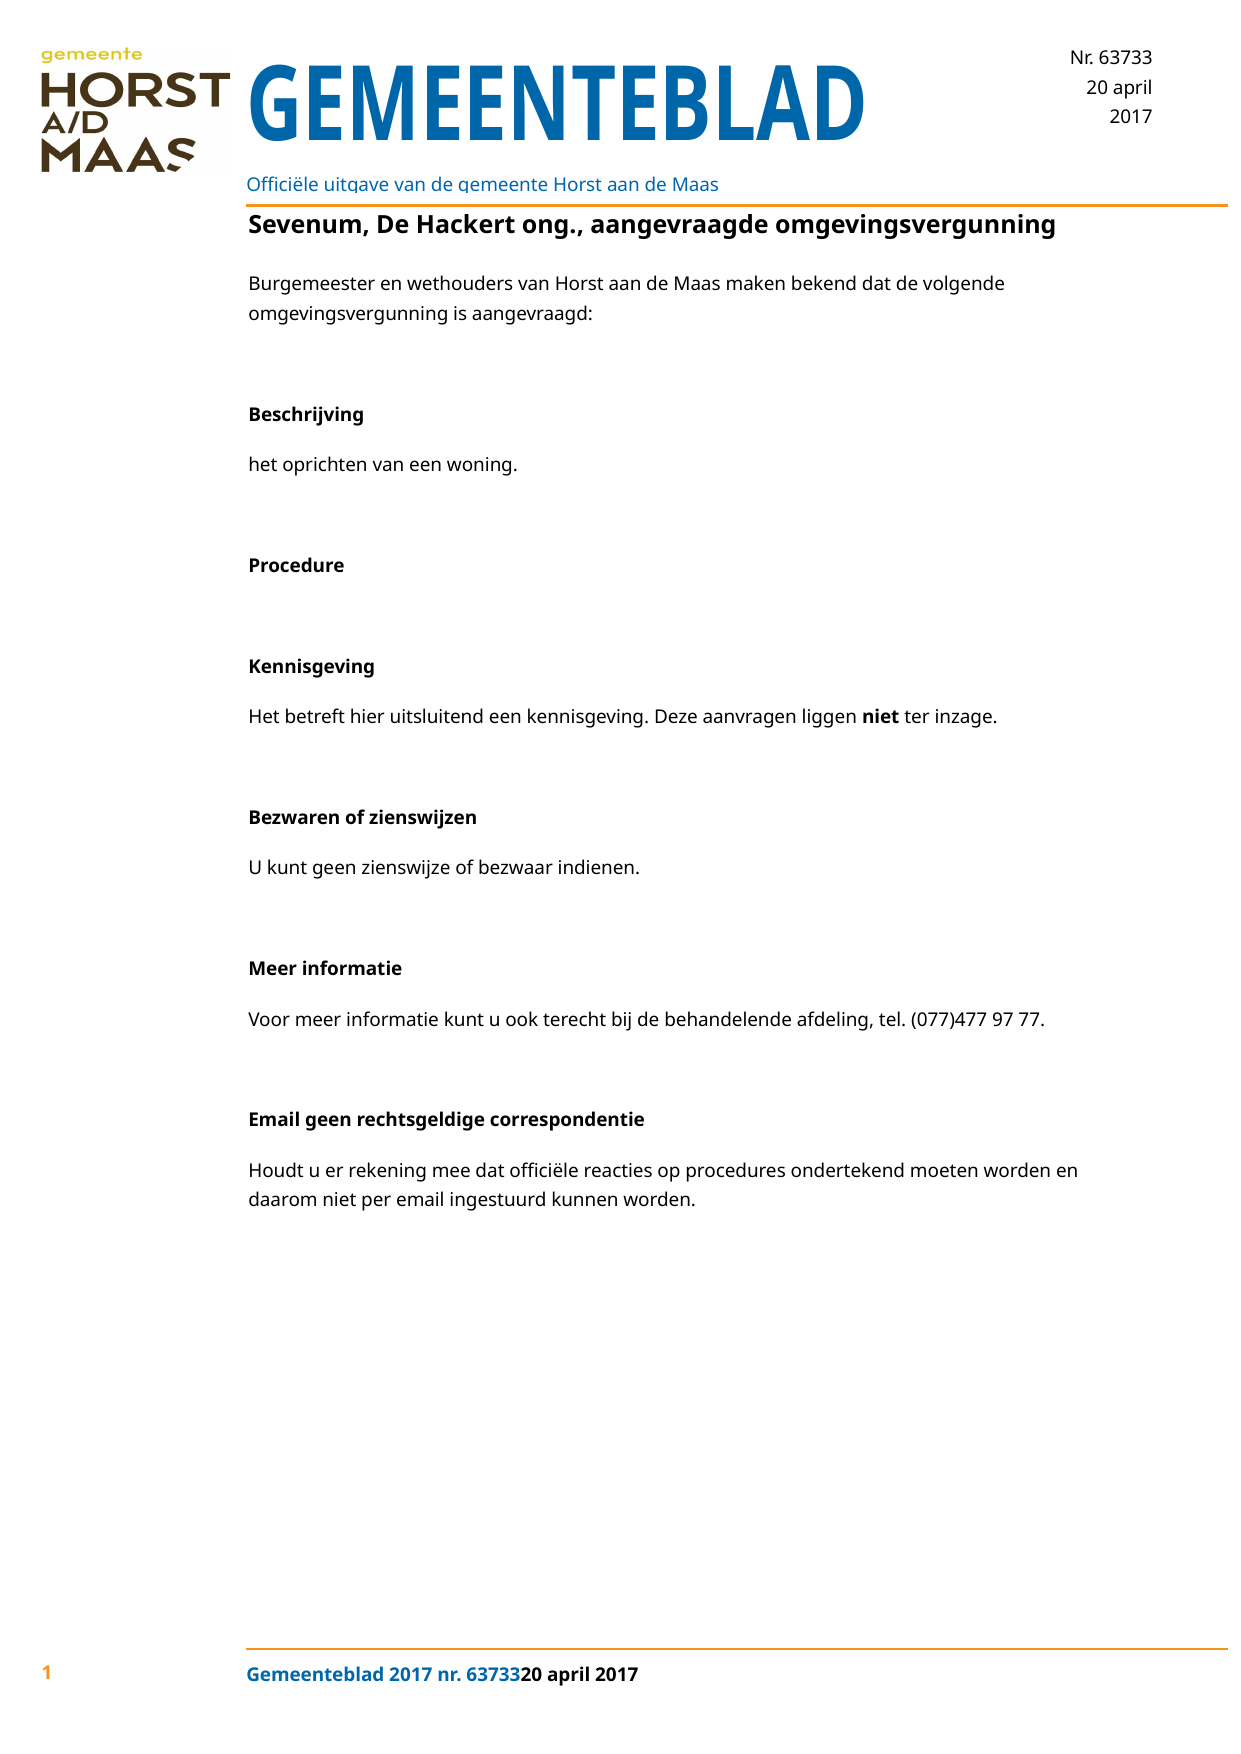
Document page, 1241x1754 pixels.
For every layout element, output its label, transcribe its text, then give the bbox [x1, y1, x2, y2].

text U kunt geen zienswijze of bezwaar indienen. [248, 854, 1152, 880]
text Kennisgeving [248, 653, 1152, 678]
text Voor meer informatie kunt u ook terecht bij de behandelende afdeling, tel. (077)477 97 77. [248, 1006, 1152, 1031]
text Email geen rechtsgeldige correspondentie [248, 1107, 1152, 1132]
text Bezwaren of zienswijzen [248, 804, 1152, 830]
text Procedure [248, 552, 1152, 578]
text Burgemeester en wethouders van Horst aan de Maas maken bekend dat de volgende omgevingsvergunning is aangevraagd: [248, 270, 1152, 326]
text Het betreft hier uitsluitend een kennisgeving. Deze aanvragen liggen niet ter inzage. [248, 703, 1152, 729]
text Meer informatie [248, 955, 1152, 981]
text Beschrijving [248, 401, 1152, 426]
text het oprichten van een woning. [248, 451, 1152, 477]
text Houdt u er rekening mee dat officiële reacties op procedures ondertekend moeten worden en daarom niet per email ingestuurd kunnen worden. [248, 1157, 1152, 1212]
picture [41, 47, 231, 172]
text Sevenum, De Hackert ong., aangevraagde omgevingsvergunning [248, 207, 1152, 241]
